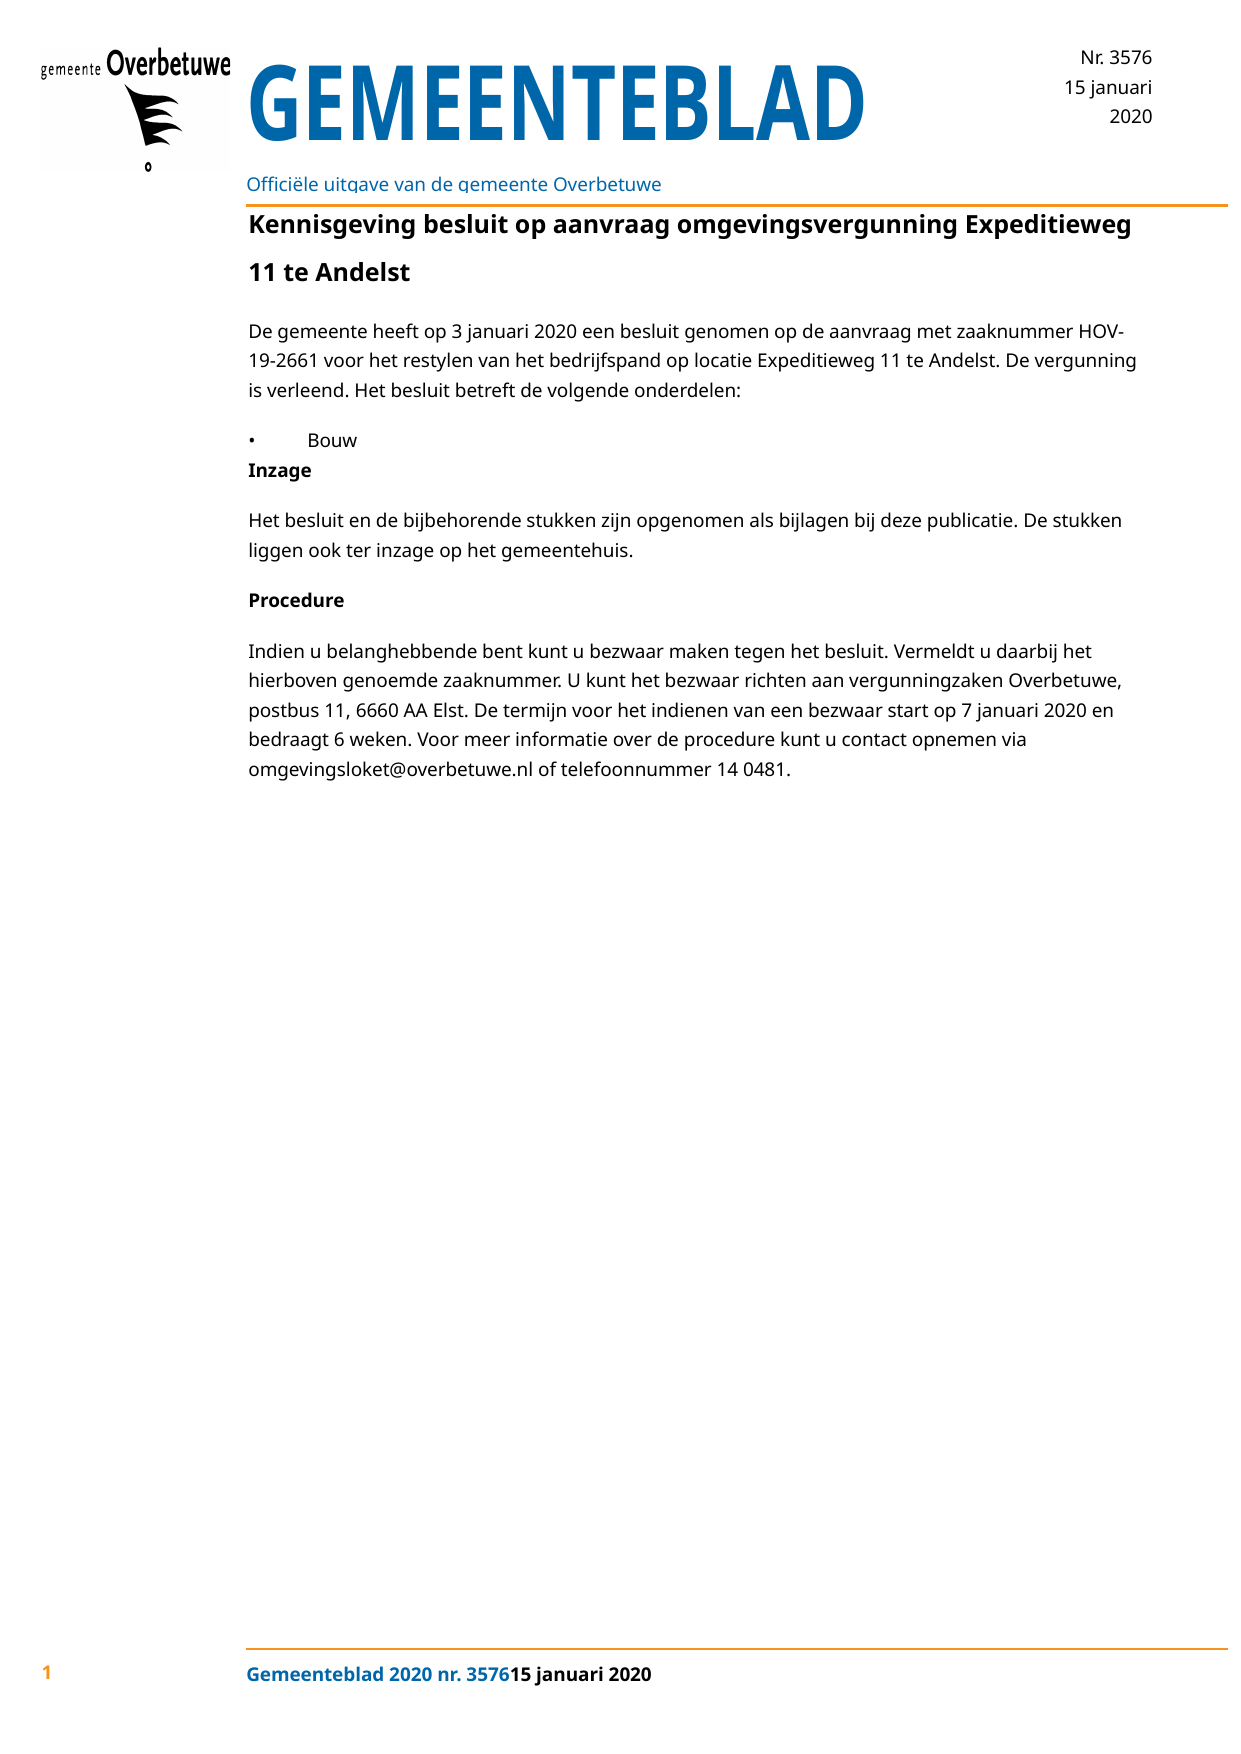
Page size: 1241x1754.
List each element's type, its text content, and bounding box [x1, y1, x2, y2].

text Procedure [248, 587, 1152, 613]
text Kennisgeving besluit op aanvraag omgevingsvergunning Expeditieweg 11 te Andelst [248, 207, 1152, 288]
text De gemeente heeft op 3 januari 2020 een besluit genomen op de aanvraag met zaaknummer HOV-19-2661 voor het restylen van het bedrijfspand op locatie Expeditieweg 11 te Andelst. De vergunning is verleend. Het besluit betreft de volgende onderdelen: [248, 318, 1152, 403]
text Indien u belanghebbende bent kunt u bezwaar maken tegen het besluit. Vermeldt u daarbij het hierboven genoemde zaaknummer. U kunt het bezwaar richten aan vergunningzaken Overbetuwe, postbus 11, 6660 AA Elst. De termijn voor het indienen van een bezwaar start op 7 januari 2020 en bedraagt 6 weken. Voor meer informatie over de procedure kunt u contact opnemen via omgevingsloket@overbetuwe.nl of telefoonnummer 14 0481. [248, 638, 1152, 782]
text Inzage [248, 457, 1152, 483]
text Het besluit en de bijbehorende stukken zijn opgenomen als bijlagen bij deze publicatie. De stukken liggen ook ter inzage op het gemeentehuis. [248, 507, 1152, 563]
picture [41, 47, 231, 172]
list Bouw [248, 427, 1152, 453]
